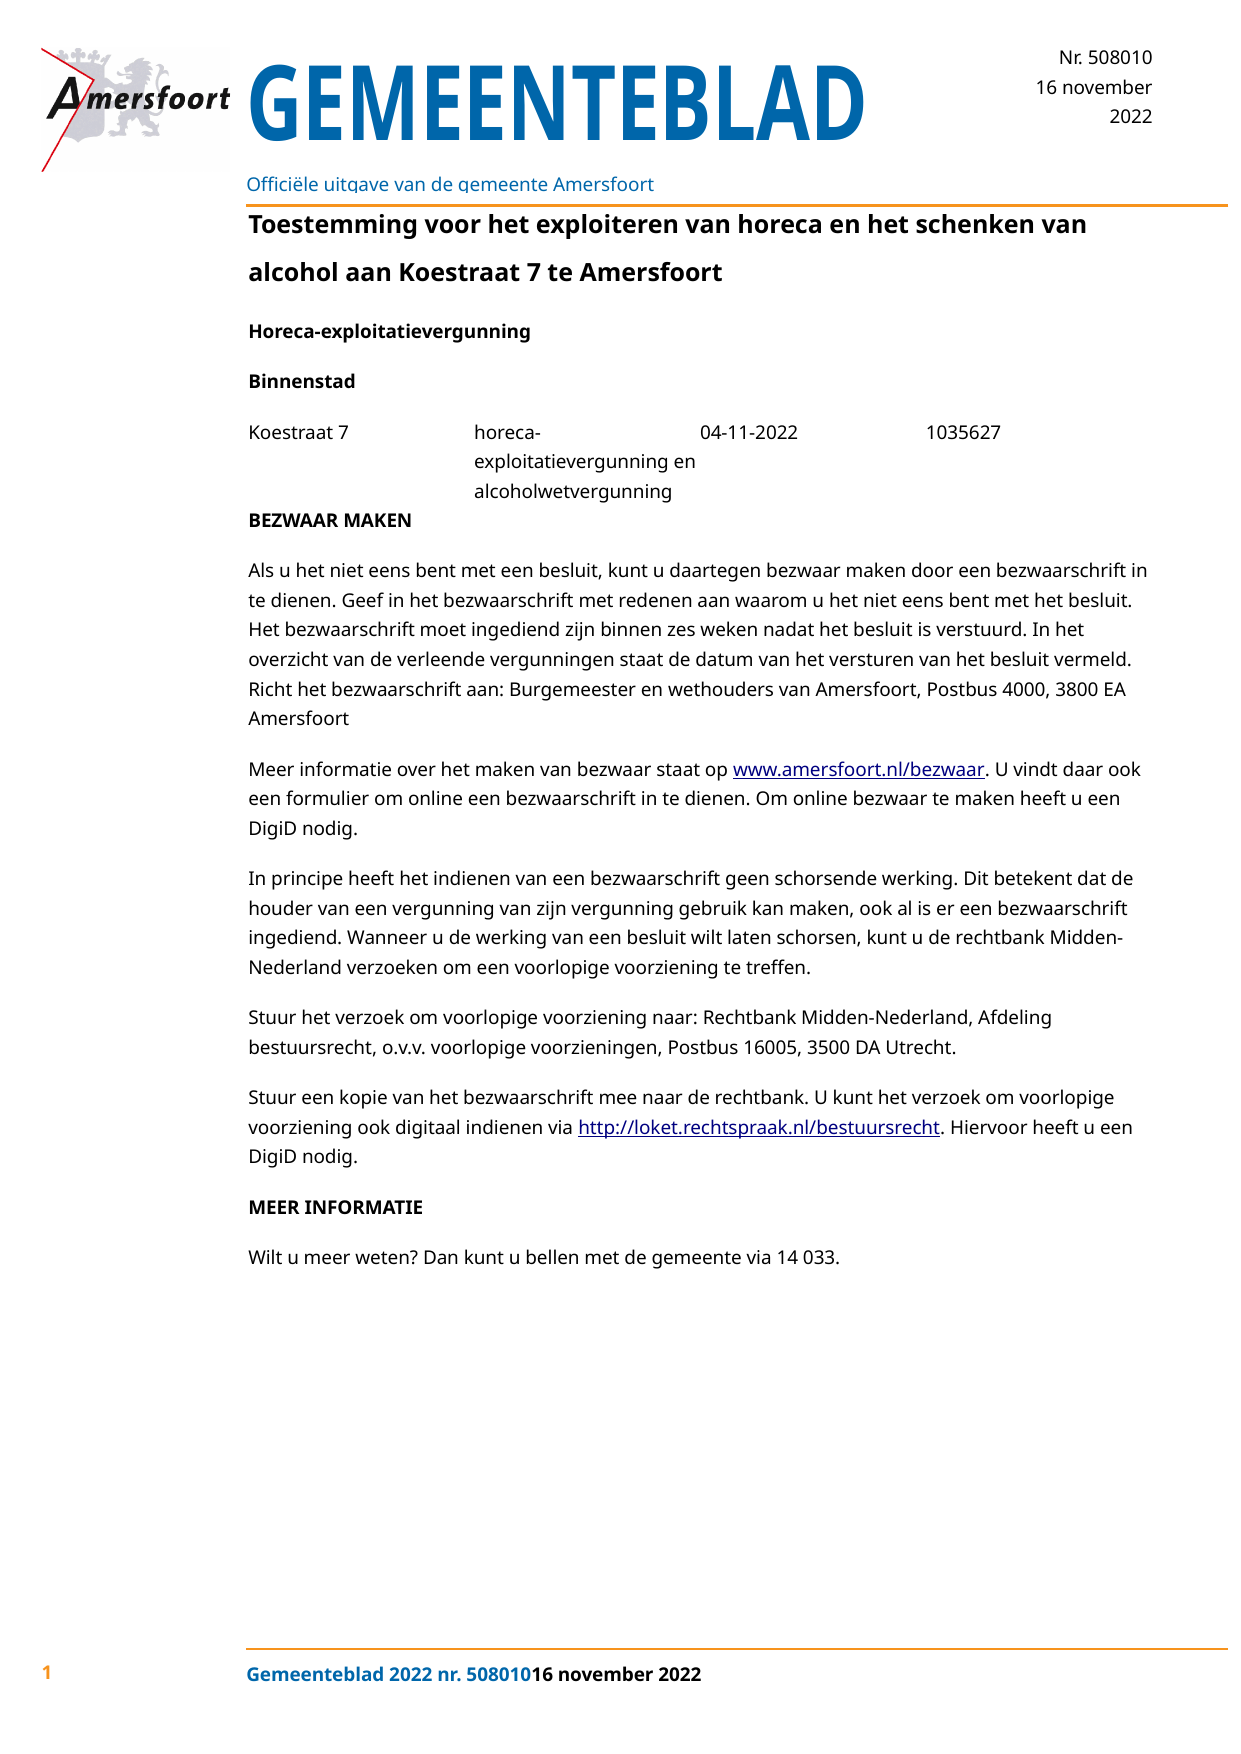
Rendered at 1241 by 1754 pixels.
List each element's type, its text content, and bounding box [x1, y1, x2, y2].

text Meer informatie over het maken van bezwaar staat op www.amersfoort.nl/bezwaar. U vindt daar ook een formulier om online een bezwaarschrift in te dienen. Om online bezwaar te maken heeft u een DigiD nodig. [248, 756, 1152, 841]
text Als u het niet eens bent met een besluit, kunt u daartegen bezwaar maken door een bezwaarschrift in te dienen. Geef in het bezwaarschrift met redenen aan waarom u het niet eens bent met het besluit. Het bezwaarschrift moet ingediend zijn binnen zes weken nadat het besluit is verstuurd. In het overzicht van de verleende vergunningen staat de datum van het versturen van het besluit vermeld. Richt het bezwaarschrift aan: Burgemeester en wethouders van Amersfoort, Postbus 4000, 3800 EA Amersfoort [248, 557, 1152, 731]
text Horeca-exploitatievergunning [248, 318, 1152, 344]
text MEER INFORMATIE [248, 1194, 1152, 1220]
picture [41, 47, 231, 172]
text In principe heeft het indienen van een bezwaarschrift geen schorsende werking. Dit betekent dat de houder van een vergunning van zijn vergunning gebruik kan maken, ook al is er een bezwaarschrift ingediend. Wanneer u de werking van een besluit wilt laten schorsen, kunt u de rechtbank Midden-Nederland verzoeken om een voorlopige voorziening te treffen. [248, 865, 1152, 980]
table_header Koestraat 7 [248, 419, 474, 504]
text Binnenstad [248, 368, 1152, 394]
text Stuur een kopie van het bezwaarschrift mee naar de rechtbank. U kunt het verzoek om voorlopige voorziening ook digitaal indienen via http://loket.rechtspraak.nl/bestuursrecht. Hiervoor heeft u een DigiD nodig. [248, 1084, 1152, 1169]
text Toestemming voor het exploiteren van horeca en het schenken van alcohol aan Koestraat 7 te Amersfoort [248, 207, 1152, 288]
table_header 04-11-2022 [700, 419, 926, 504]
text Stuur het verzoek om voorlopige voorziening naar: Rechtbank Midden-Nederland, Afdeling bestuursrecht, o.v.v. voorlopige voorzieningen, Postbus 16005, 3500 DA Utrecht. [248, 1004, 1152, 1060]
text Wilt u meer weten? Dan kunt u bellen met de gemeente via 14 033. [248, 1244, 1152, 1270]
table_header 1035627 [926, 419, 1152, 504]
text BEZWAAR MAKEN [248, 507, 1152, 533]
table_header horeca-exploitatievergunning en alcoholwetvergunning [474, 419, 700, 504]
